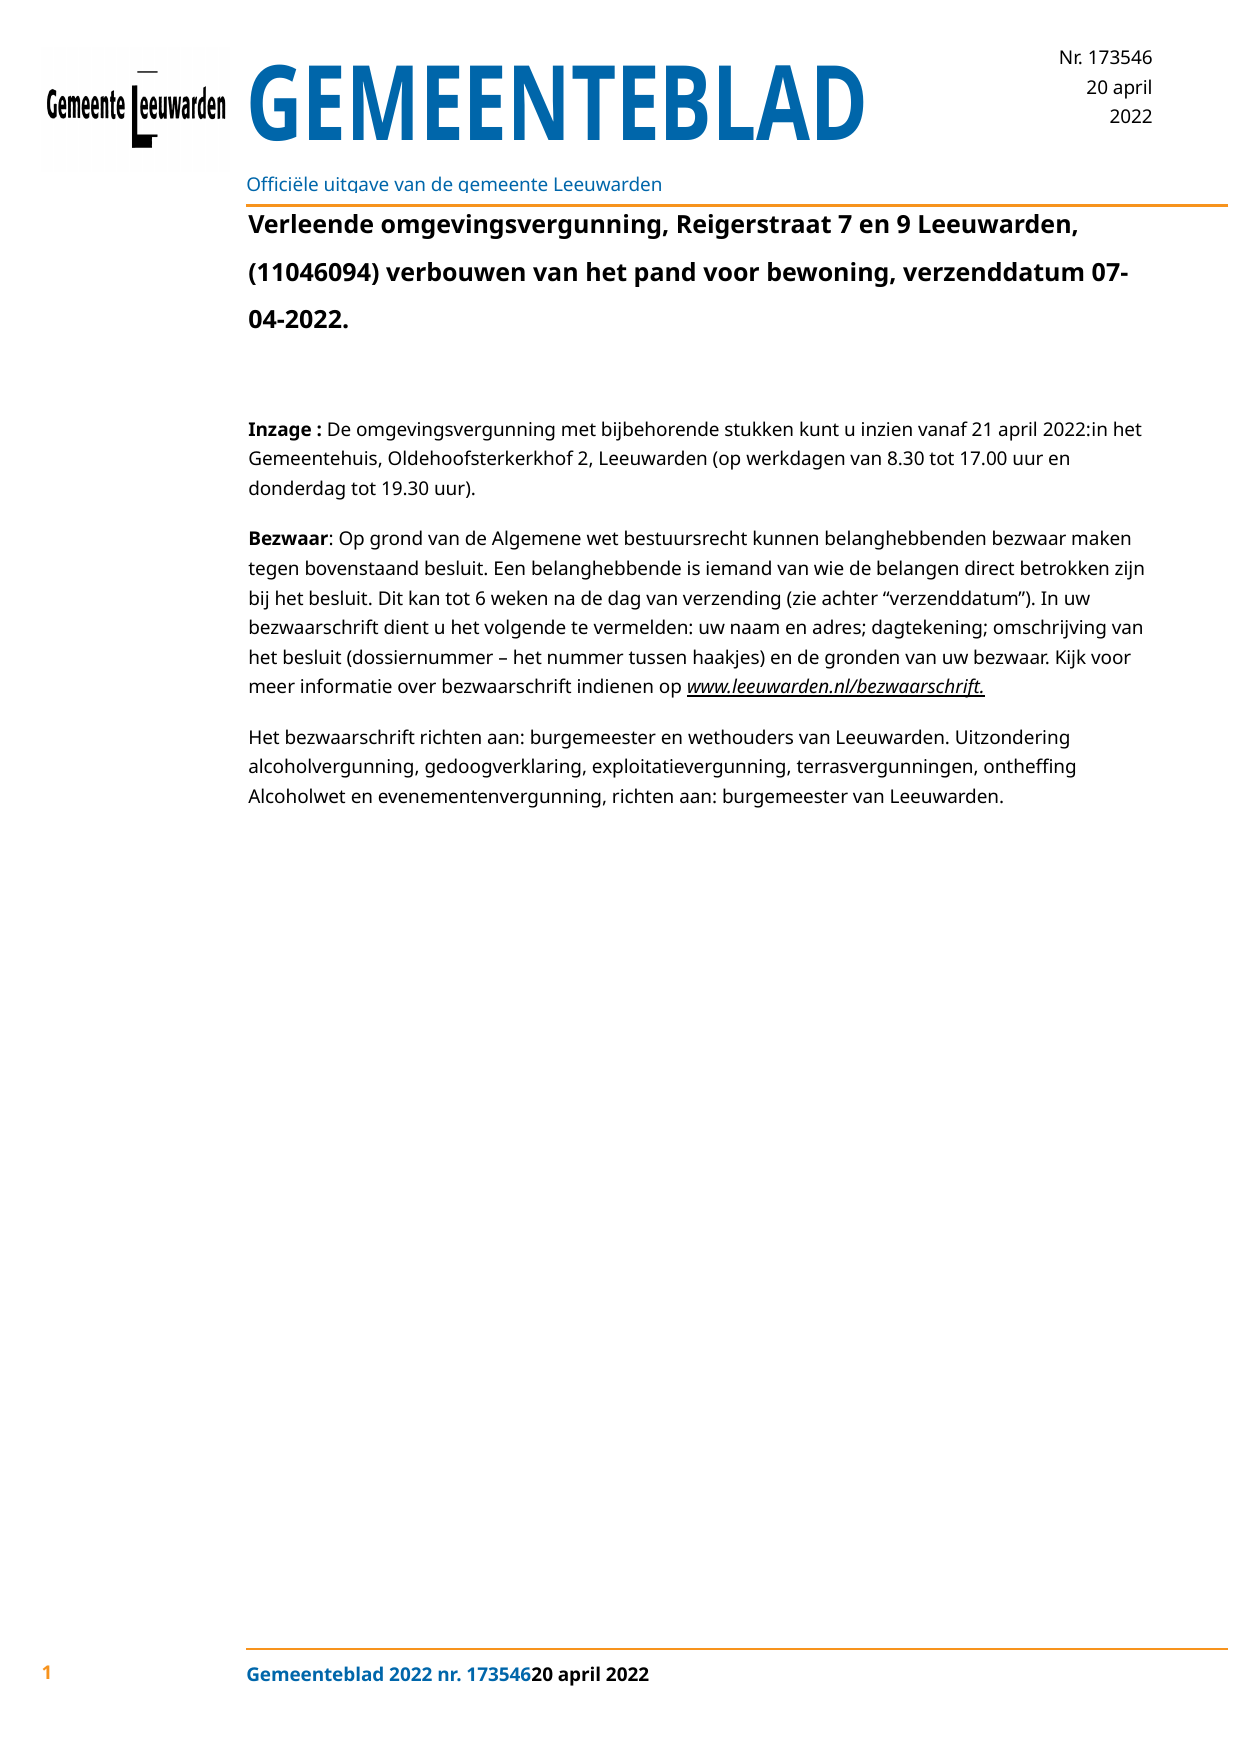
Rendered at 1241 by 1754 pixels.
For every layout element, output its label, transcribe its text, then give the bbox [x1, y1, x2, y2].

text Bezwaar: Op grond van de Algemene wet bestuursrecht kunnen belanghebbenden bezwaar maken tegen bovenstaand besluit. Een belanghebbende is iemand van wie de belangen direct betrokken zijn bij het besluit. Dit kan tot 6 weken na de dag van verzending (zie achter “verzenddatum”). In uw bezwaarschrift dient u het volgende te vermelden: uw naam en adres; dagtekening; omschrijving van het besluit (dossiernummer – het nummer tussen haakjes) en de gronden van uw bezwaar. Kijk voor meer informatie over bezwaarschrift indienen op www.leeuwarden.nl/bezwaarschrift. [248, 526, 1152, 699]
text Inzage : De omgevingsvergunning met bijbehorende stukken kunt u inzien vanaf 21 april 2022:in het Gemeentehuis, Oldehoofsterkerkhof 2, Leeuwarden (op werkdagen van 8.30 tot 17.00 uur en donderdag tot 19.30 uur). [248, 416, 1152, 501]
picture [41, 47, 231, 172]
text Verleende omgevingsvergunning, Reigerstraat 7 en 9 Leeuwarden, (11046094) verbouwen van het pand voor bewoning, verzenddatum 07-04-2022. [248, 207, 1152, 336]
text Het bezwaarschrift richten aan: burgemeester en wethouders van Leeuwarden. Uitzondering alcoholvergunning, gedoogverklaring, exploitatievergunning, terrasvergunningen, ontheffing Alcoholwet en evenementenvergunning, richten aan: burgemeester van Leeuwarden. [248, 724, 1152, 809]
